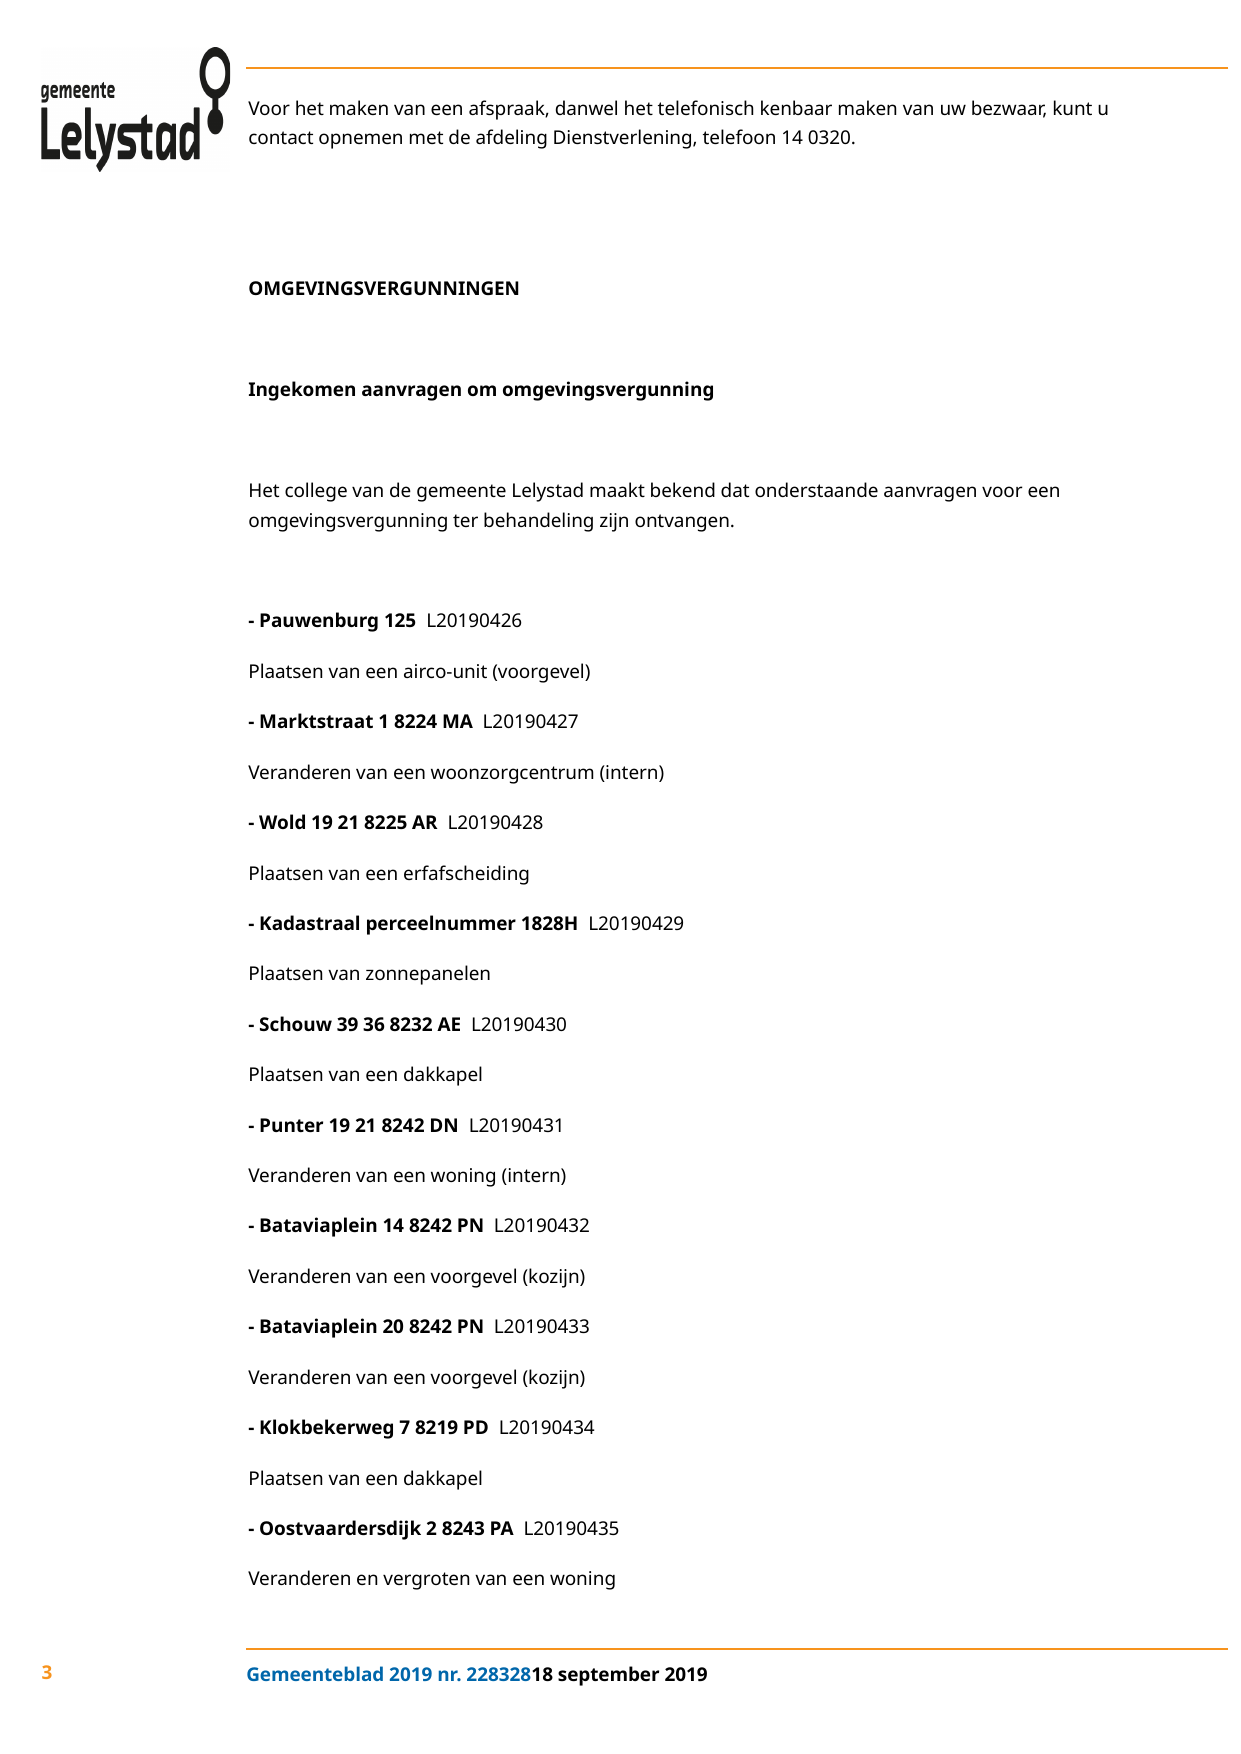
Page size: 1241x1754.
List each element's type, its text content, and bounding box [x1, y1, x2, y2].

text Voor het maken van een afspraak, danwel het telefonisch kenbaar maken van uw bezwaar, kunt u contact opnemen met de afdeling Dienstverlening, telefoon 14 0320. [248, 95, 1152, 150]
text - Marktstraat 1 8224 MA L20190427 [248, 708, 1152, 734]
text Veranderen van een woonzorgcentrum (intern) [248, 759, 1152, 785]
text Veranderen van een voorgevel (kozijn) [248, 1364, 1152, 1390]
text - Pauwenburg 125 L20190426 [248, 608, 1152, 633]
text Veranderen van een woning (intern) [248, 1162, 1152, 1188]
text Plaatsen van een dakkapel [248, 1061, 1152, 1087]
text - Kadastraal perceelnummer 1828H L20190429 [248, 910, 1152, 936]
text OMGEVINGSVERGUNNINGEN [248, 276, 1152, 301]
text - Schouw 39 36 8232 AE L20190430 [248, 1011, 1152, 1037]
text - Bataviaplein 14 8242 PN L20190432 [248, 1213, 1152, 1238]
text Het college van de gemeente Lelystad maakt bekend dat onderstaande aanvragen voor een omgevingsvergunning ter behandeling zijn ontvangen. [248, 477, 1152, 533]
text Veranderen van een voorgevel (kozijn) [248, 1263, 1152, 1289]
text Veranderen en vergroten van een woning [248, 1566, 1152, 1591]
text - Klokbekerweg 7 8219 PD L20190434 [248, 1414, 1152, 1440]
picture [41, 47, 231, 172]
text Ingekomen aanvragen om omgevingsvergunning [248, 376, 1152, 402]
text - Bataviaplein 20 8242 PN L20190433 [248, 1313, 1152, 1339]
text Plaatsen van zonnepanelen [248, 961, 1152, 986]
text - Punter 19 21 8242 DN L20190431 [248, 1112, 1152, 1138]
text Plaatsen van een airco-unit (voorgevel) [248, 658, 1152, 684]
text Plaatsen van een erfafscheiding [248, 860, 1152, 886]
text - Oostvaardersdijk 2 8243 PA L20190435 [248, 1515, 1152, 1541]
text - Wold 19 21 8225 AR L20190428 [248, 809, 1152, 835]
text Plaatsen van een dakkapel [248, 1465, 1152, 1491]
